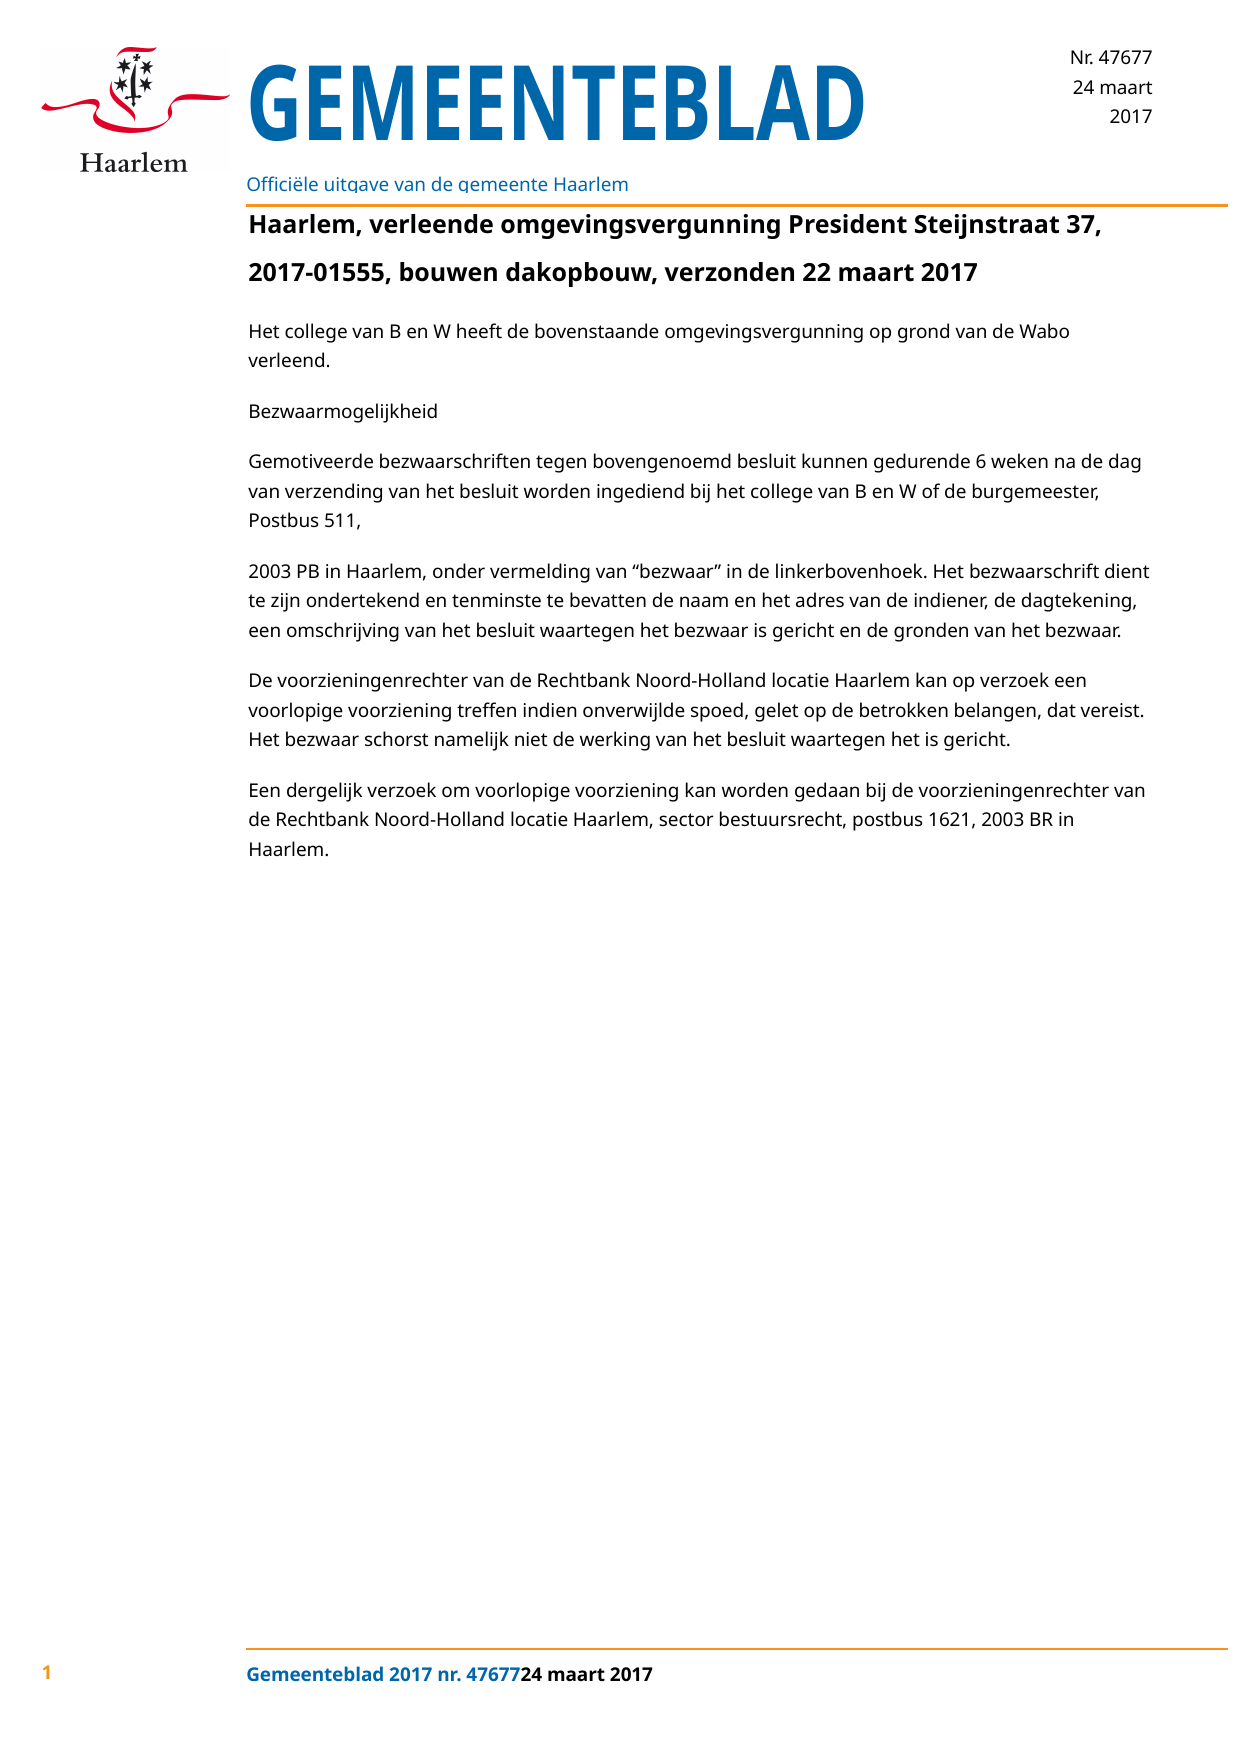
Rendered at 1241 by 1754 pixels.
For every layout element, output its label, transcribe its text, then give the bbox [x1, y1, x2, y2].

text Gemotiveerde bezwaarschriften tegen bovengenoemd besluit kunnen gedurende 6 weken na de dag van verzending van het besluit worden ingediend bij het college van B en W of de burgemeester, Postbus 511, [248, 448, 1152, 533]
text Een dergelijk verzoek om voorlopige voorziening kan worden gedaan bij de voorzieningenrechter van de Rechtbank Noord-Holland locatie Haarlem, sector bestuursrecht, postbus 1621, 2003 BR in Haarlem. [248, 777, 1152, 862]
picture [41, 47, 231, 172]
text 2003 PB in Haarlem, onder vermelding van “bezwaar” in de linkerbovenhoek. Het bezwaarschrift dient te zijn ondertekend en tenminste te bevatten de naam en het adres van de indiener, de dagtekening, een omschrijving van het besluit waartegen het bezwaar is gericht en de gronden van het bezwaar. [248, 558, 1152, 643]
text Bezwaarmogelijkheid [248, 398, 1152, 424]
text Haarlem, verleende omgevingsvergunning President Steijnstraat 37, 2017-01555, bouwen dakopbouw, verzonden 22 maart 2017 [248, 207, 1152, 288]
text Het college van B en W heeft de bovenstaande omgevingsvergunning op grond van de Wabo verleend. [248, 318, 1152, 373]
text De voorzieningenrechter van de Rechtbank Noord-Holland locatie Haarlem kan op verzoek een voorlopige voorziening treffen indien onverwijlde spoed, gelet op de betrokken belangen, dat vereist. Het bezwaar schorst namelijk niet de werking van het besluit waartegen het is gericht. [248, 667, 1152, 752]
